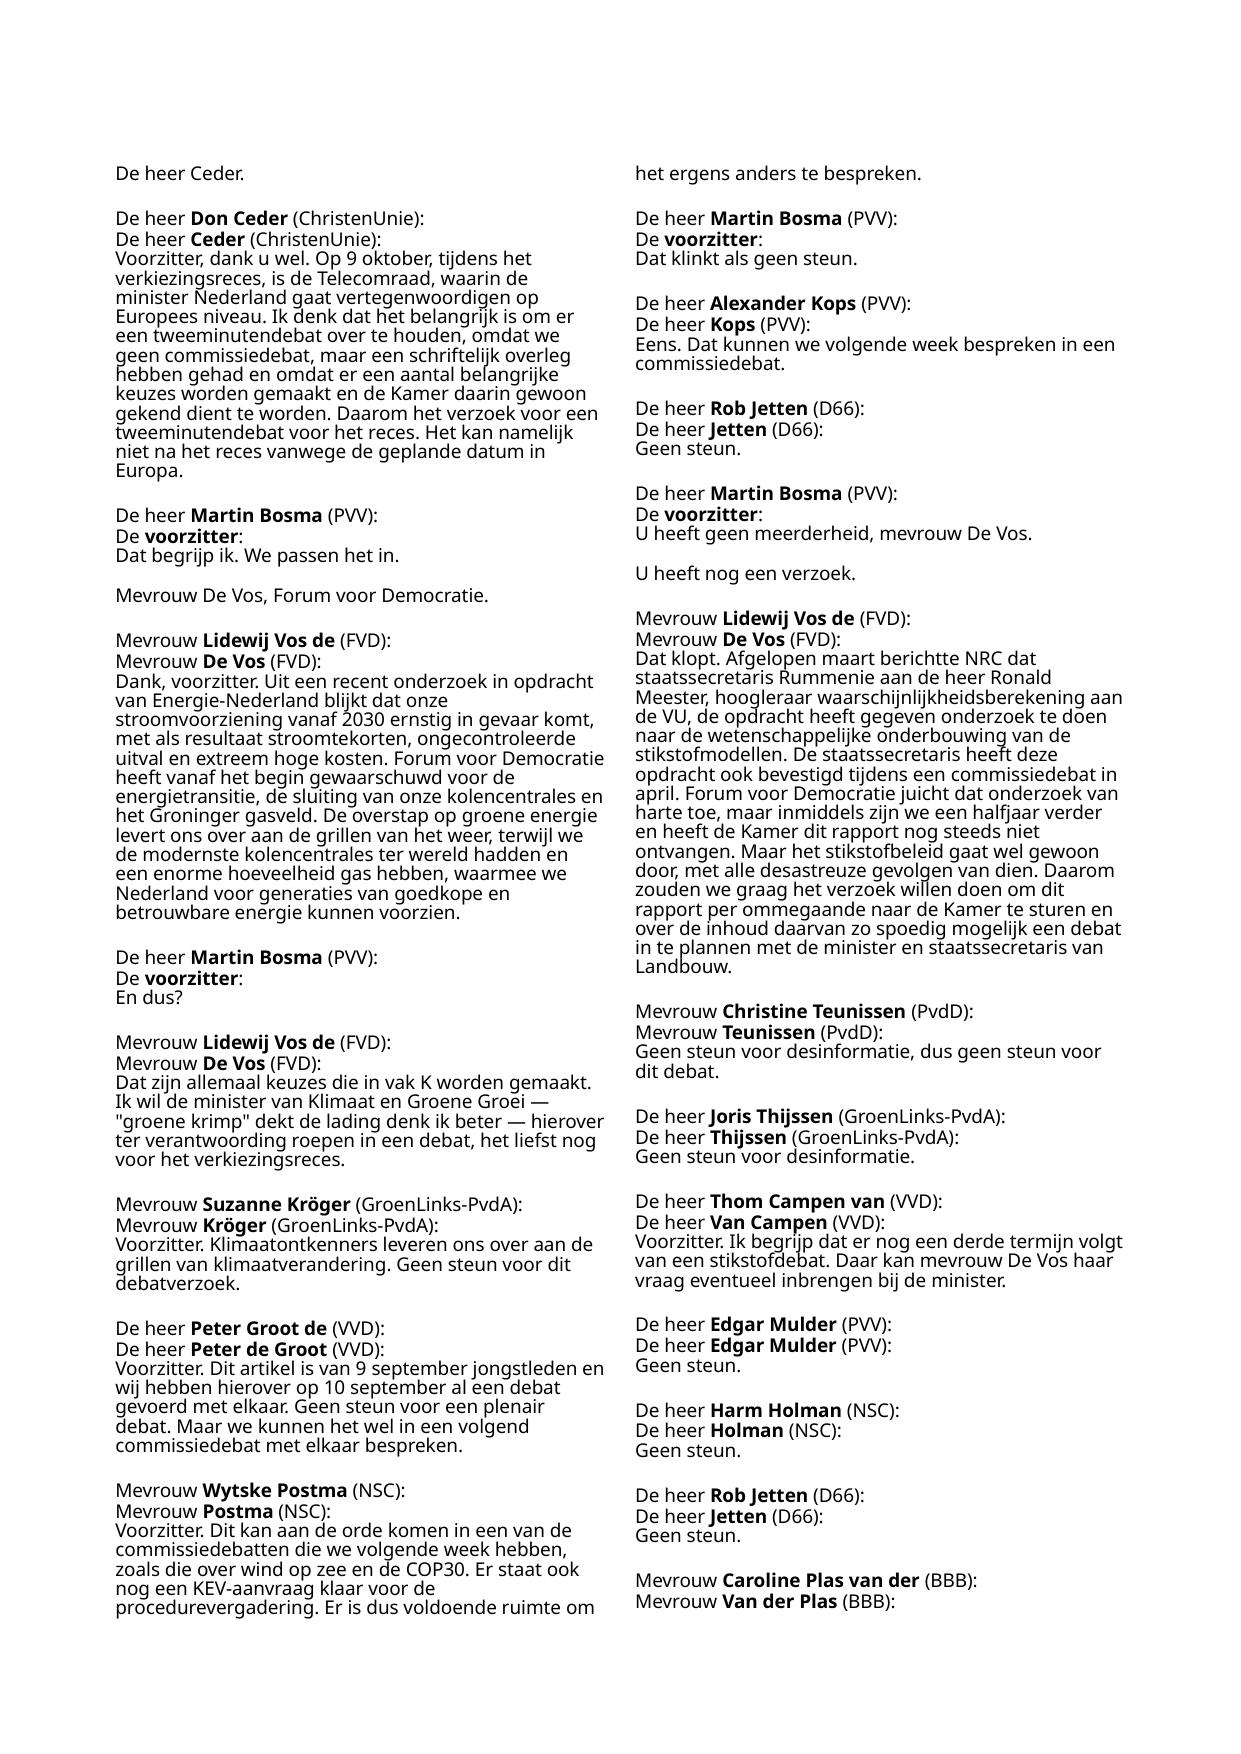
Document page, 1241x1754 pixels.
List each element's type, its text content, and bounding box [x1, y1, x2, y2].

text De heer Joris Thijssen (GroenLinks-PvdA): [635, 1103, 1125, 1129]
text De heer Peter de Groot (VVD): [115, 1341, 605, 1360]
text Geen steun. [635, 440, 1125, 459]
text Mevrouw Lidewij Vos de (FVD): [115, 1029, 605, 1055]
text Mevrouw Kröger (GroenLinks-PvdA): [115, 1217, 605, 1236]
text Mevrouw Lidewij Vos de (FVD): [635, 605, 1125, 631]
text De heer Don Ceder (ChristenUnie): [115, 205, 605, 231]
text Mevrouw De Vos, Forum voor Democratie. [115, 587, 605, 607]
text Geen steun. [635, 1442, 1125, 1461]
text Dat klopt. Afgelopen maart berichtte NRC dat staatssecretaris Rummenie aan de heer Ronald Meester, hoogleraar waarschijnlijkheidsberekening aan de VU, de opdracht heeft gegeven onderzoek te doen naar de wetenschappelijke onderbouwing van de stikstofmodellen. De staatssecretaris heeft deze opdracht ook bevestigd tijdens een commissiedebat in april. Forum voor Democratie juicht dat onderzoek van harte toe, maar inmiddels zijn we een halfjaar verder en heeft de Kamer dit rapport nog steeds niet ontvangen. Maar het stikstofbeleid gaat wel gewoon door, met alle desastreuze gevolgen van dien. Daarom zouden we graag het verzoek willen doen om dit rapport per ommegaande naar de Kamer te sturen en over de inhoud daarvan zo spoedig mogelijk een debat in te plannen met de minister en staatssecretaris van Landbouw. [635, 650, 1125, 978]
text De heer Van Campen (VVD): [635, 1214, 1125, 1233]
text De heer Edgar Mulder (PVV): [635, 1312, 1125, 1337]
text De heer Rob Jetten (D66): [635, 1482, 1125, 1508]
text De heer Thijssen (GroenLinks-PvdA): [635, 1129, 1125, 1148]
text De heer Kops (PVV): [635, 316, 1125, 336]
text De heer Thom Campen van (VVD): [635, 1188, 1125, 1214]
text De heer Edgar Mulder (PVV): [635, 1337, 1125, 1357]
text Voorzitter. Ik begrijp dat er nog een derde termijn volgt van een stikstofdebat. Daar kan mevrouw De Vos haar vraag eventueel inbrengen bij de minister. [635, 1233, 1125, 1291]
text De heer Ceder (ChristenUnie): [115, 231, 605, 250]
text Geen steun voor desinformatie, dus geen steun voor dit debat. [635, 1043, 1125, 1082]
text De heer Alexander Kops (PVV): [635, 291, 1125, 316]
text De heer Martin Bosma (PVV): [115, 944, 605, 970]
text De voorzitter: [635, 506, 1125, 525]
text Dat zijn allemaal keuzes die in vak K worden gemaakt. Ik wil de minister van Klimaat en Groene Groei — "groene krimp" dekt de lading denk ik beter — hierover ter verantwoording roepen in een debat, het liefst nog voor het verkiezingsreces. [115, 1074, 605, 1170]
text Mevrouw Caroline Plas van der (BBB): [635, 1567, 1125, 1593]
text De heer Holman (NSC): [635, 1422, 1125, 1442]
text De heer Jetten (D66): [635, 1508, 1125, 1527]
text Mevrouw Christine Teunissen (PvdD): [635, 998, 1125, 1024]
text Mevrouw Teunissen (PvdD): [635, 1024, 1125, 1043]
text Geen steun. [635, 1527, 1125, 1546]
text Dat klinkt als geen steun. [635, 250, 1125, 270]
text Mevrouw Postma (NSC): [115, 1503, 605, 1522]
text Mevrouw De Vos (FVD): [635, 631, 1125, 650]
text Mevrouw Suzanne Kröger (GroenLinks-PvdA): [115, 1191, 605, 1217]
text Mevrouw De Vos (FVD): [115, 653, 605, 673]
text het ergens anders te bespreken. [635, 165, 1125, 184]
text Mevrouw Van der Plas (BBB): [635, 1593, 1125, 1612]
text Geen steun. [635, 1357, 1125, 1376]
text Voorzitter. Dit kan aan de orde komen in een van de commissiedebatten die we volgende week hebben, zoals die over wind op zee en de COP30. Er staat ook nog een KEV-aanvraag klaar voor de procedurevergadering. Er is dus voldoende ruimte om [115, 1522, 605, 1618]
text U heeft nog een verzoek. [635, 565, 1125, 584]
text De heer Martin Bosma (PVV): [115, 502, 605, 528]
text Eens. Dat kunnen we volgende week bespreken in een commissiedebat. [635, 336, 1125, 374]
text Mevrouw De Vos (FVD): [115, 1055, 605, 1074]
text Dank, voorzitter. Uit een recent onderzoek in opdracht van Energie-Nederland blijkt dat onze stroomvoorziening vanaf 2030 ernstig in gevaar komt, met als resultaat stroomtekorten, ongecontroleerde uitval en extreem hoge kosten. Forum voor Democratie heeft vanaf het begin gewaarschuwd voor de energietransitie, de sluiting van onze kolencentrales en het Groninger gasveld. De overstap op groene energie levert ons over aan de grillen van het weer, terwijl we de modernste kolencentrales ter wereld hadden en een enorme hoeveelheid gas hebben, waarmee we Nederland voor generaties van goedkope en betrouwbare energie kunnen voorzien. [115, 673, 605, 923]
text De heer Rob Jetten (D66): [635, 395, 1125, 421]
text De heer Peter Groot de (VVD): [115, 1315, 605, 1341]
text De voorzitter: [115, 528, 605, 547]
text De heer Martin Bosma (PVV): [635, 480, 1125, 506]
text Mevrouw Lidewij Vos de (FVD): [115, 628, 605, 653]
text Voorzitter. Dit artikel is van 9 september jongstleden en wij hebben hierover op 10 september al een debat gevoerd met elkaar. Geen steun voor een plenair debat. Maar we kunnen het wel in een volgend commissiedebat met elkaar bespreken. [115, 1360, 605, 1456]
text Dat begrijp ik. We passen het in. [115, 547, 605, 567]
text U heeft geen meerderheid, mevrouw De Vos. [635, 525, 1125, 544]
text De voorzitter: [635, 231, 1125, 250]
text De voorzitter: [115, 970, 605, 989]
text De heer Ceder. [115, 165, 605, 184]
text Geen steun voor desinformatie. [635, 1148, 1125, 1167]
text Mevrouw Wytske Postma (NSC): [115, 1477, 605, 1503]
text De heer Martin Bosma (PVV): [635, 205, 1125, 231]
text En dus? [115, 989, 605, 1008]
text De heer Harm Holman (NSC): [635, 1397, 1125, 1422]
text De heer Jetten (D66): [635, 421, 1125, 440]
text Voorzitter, dank u wel. Op 9 oktober, tijdens het verkiezingsreces, is de Telecomraad, waarin de minister Nederland gaat vertegenwoordigen op Europees niveau. Ik denk dat het belangrijk is om er een tweeminutendebat over te houden, omdat we geen commissiedebat, maar een schriftelijk overleg hebben gehad en omdat er een aantal belangrijke keuzes worden gemaakt en de Kamer daarin gewoon gekend dient te worden. Daarom het verzoek voor een tweeminutendebat voor het reces. Het kan namelijk niet na het reces vanwege de geplande datum in Europa. [115, 250, 605, 482]
text Voorzitter. Klimaatontkenners leveren ons over aan de grillen van klimaatverandering. Geen steun voor dit debatverzoek. [115, 1236, 605, 1294]
